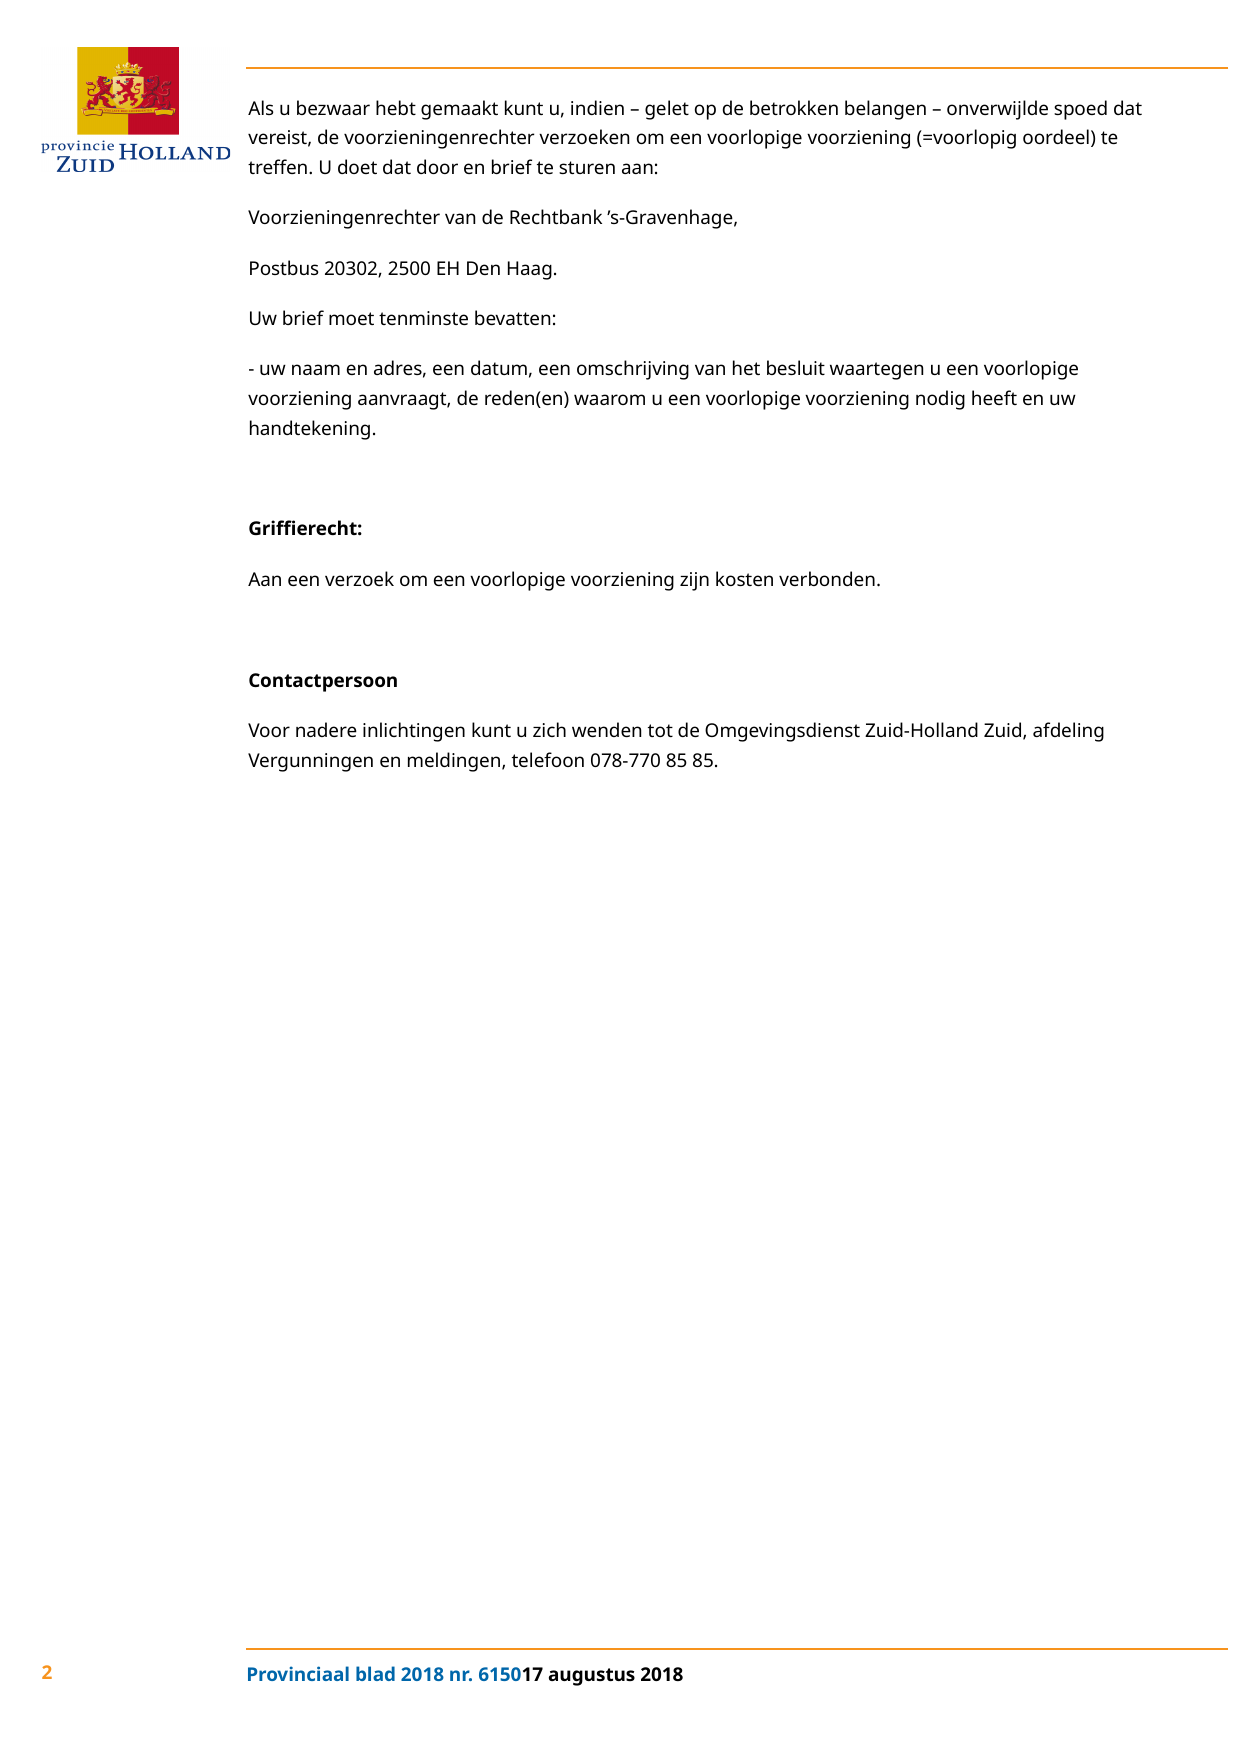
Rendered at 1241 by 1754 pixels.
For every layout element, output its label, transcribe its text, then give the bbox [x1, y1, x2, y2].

text Postbus 20302, 2500 EH Den Haag. [248, 255, 1152, 281]
text Voorzieningenrechter van de Rechtbank ’s-Gravenhage, [248, 204, 1152, 230]
text Griffierecht: [248, 516, 1152, 541]
text Uw brief moet tenminste bevatten: [248, 305, 1152, 331]
text Als u bezwaar hebt gemaakt kunt u, indien – gelet op de betrokken belangen – onverwijlde spoed dat vereist, de voorzieningenrechter verzoeken om een voorlopige voorziening (=voorlopig oordeel) te treffen. U doet dat door en brief te sturen aan: [248, 95, 1152, 180]
text Aan een verzoek om een voorlopige voorziening zijn kosten verbonden. [248, 566, 1152, 592]
text - uw naam en adres, een datum, een omschrijving van het besluit waartegen u een voorlopige voorziening aanvraagt, de reden(en) waarom u een voorlopige voorziening nodig heeft en uw handtekening. [248, 356, 1152, 441]
picture [41, 47, 231, 172]
text Contactpersoon [248, 667, 1152, 693]
text Voor nadere inlichtingen kunt u zich wenden tot de Omgevingsdienst Zuid-Holland Zuid, afdeling Vergunningen en meldingen, telefoon 078-770 85 85. [248, 717, 1152, 773]
